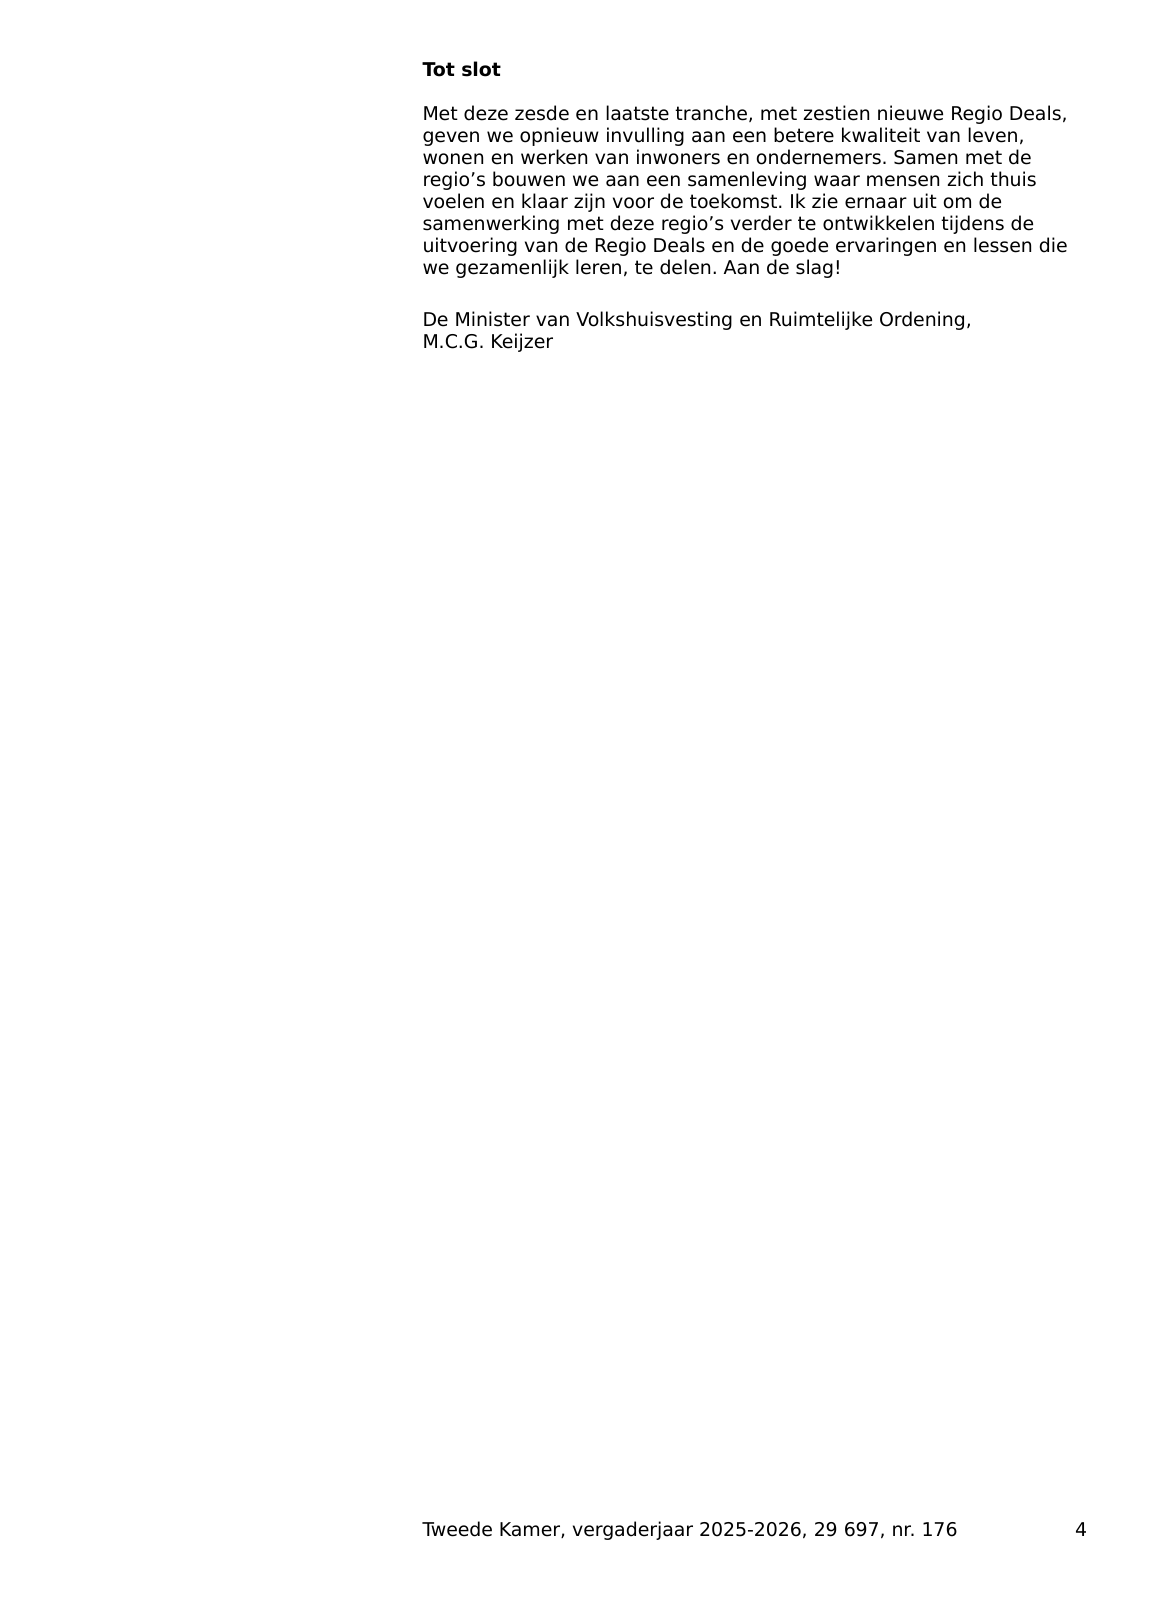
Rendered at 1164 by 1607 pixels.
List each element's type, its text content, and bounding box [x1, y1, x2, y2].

text De Minister van Volkshuisvesting en Ruimtelijke Ordening, M.C.G. Keijzer [422, 309, 1087, 353]
text Met deze zesde en laatste tranche, met zestien nieuwe Regio Deals, geven we opnieuw invulling aan een betere kwaliteit van leven, wonen en werken van inwoners en ondernemers. Samen met de regio’s bouwen we aan een samenleving waar mensen zich thuis voelen en klaar zijn voor de toekomst. Ik zie ernaar uit om de samenwerking met deze regio’s verder te ontwikkelen tijdens de uitvoering van de Regio Deals en de goede ervaringen en lessen die we gezamenlijk leren, te delen. Aan de slag! [422, 103, 1087, 279]
subtitle Tot slot [422, 59, 1087, 81]
